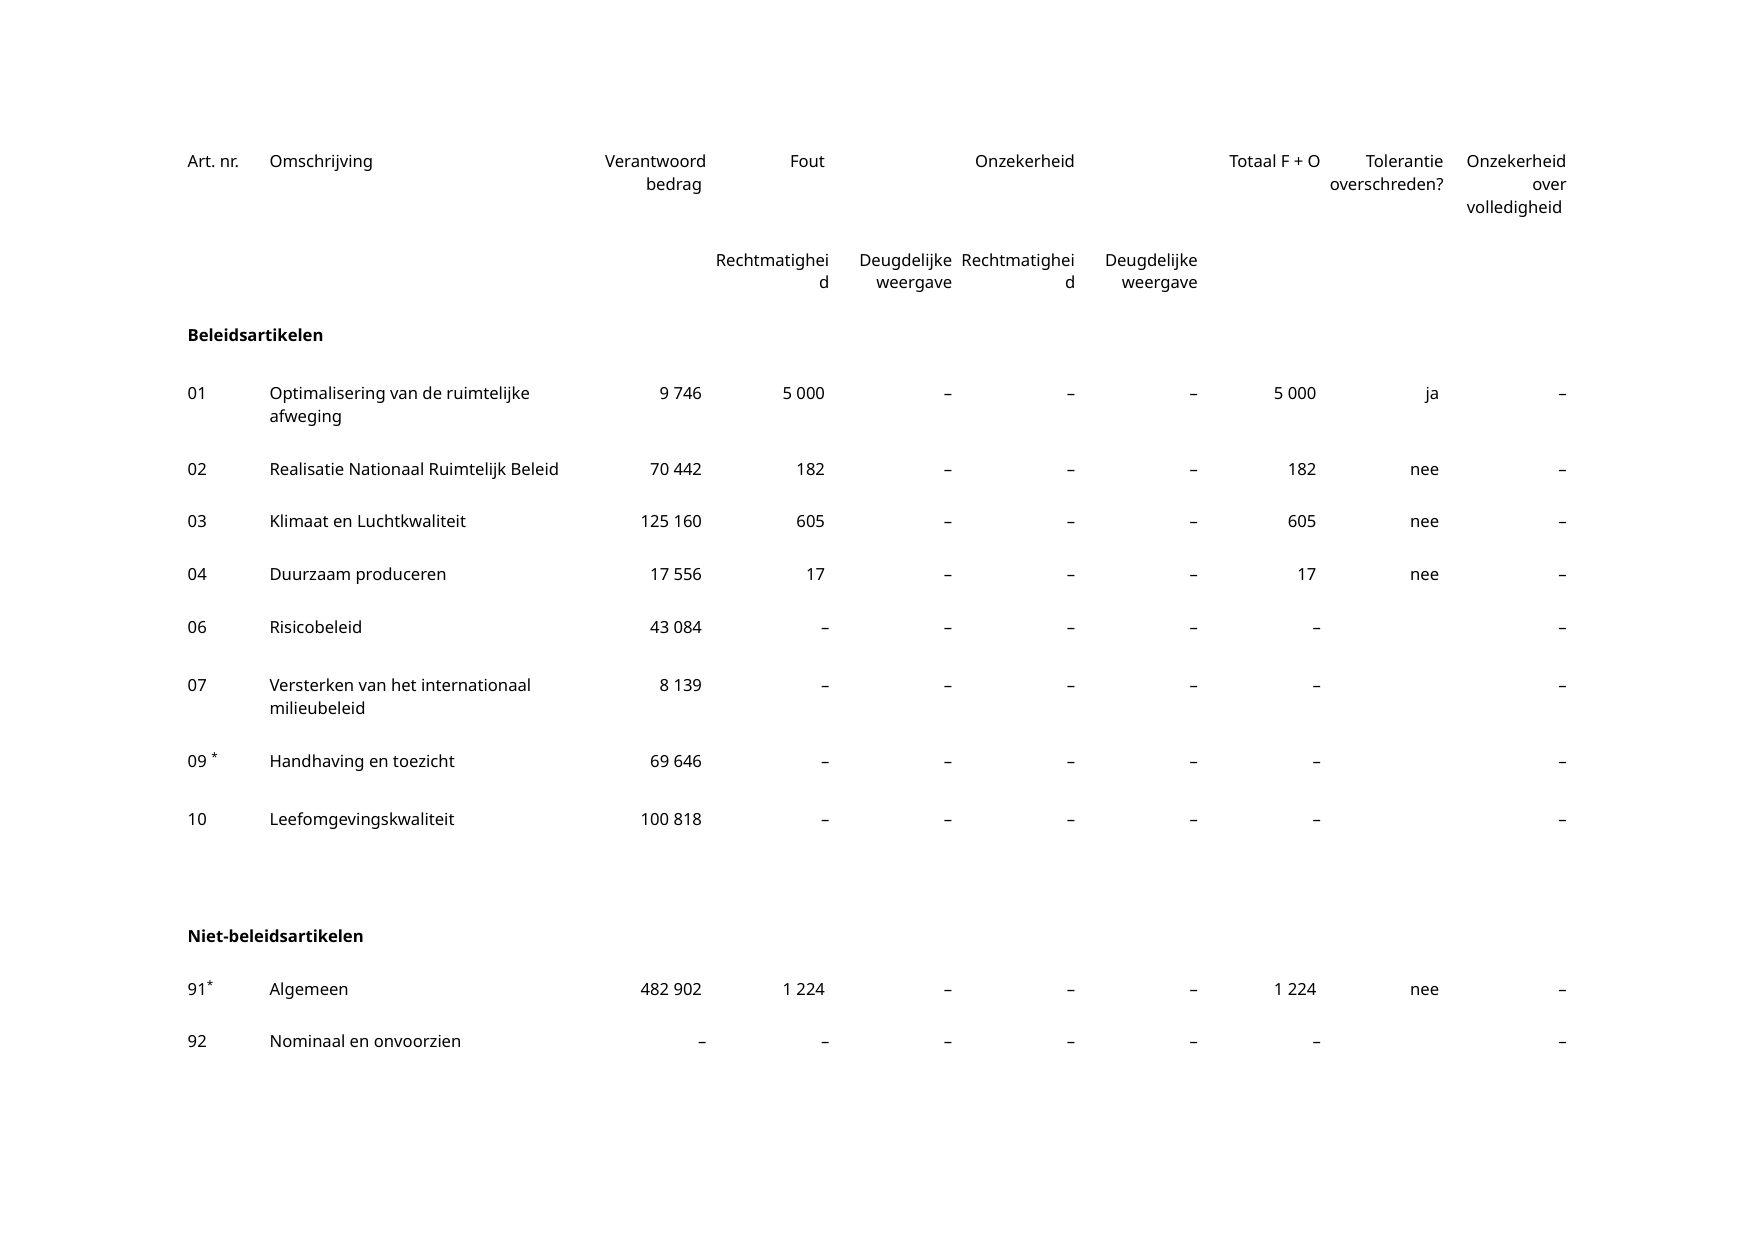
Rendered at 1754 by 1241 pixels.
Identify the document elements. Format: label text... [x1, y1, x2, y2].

table_cell [952, 866, 1075, 925]
table_cell 182 [1198, 458, 1320, 510]
table_cell [1075, 324, 1198, 382]
table_cell – [952, 458, 1075, 510]
table_cell 125 160 [583, 510, 706, 563]
table_cell – [1443, 563, 1566, 616]
table_cell [188, 248, 269, 323]
table_cell – [952, 674, 1075, 749]
table_cell – [829, 616, 952, 674]
table_cell – [1443, 749, 1566, 808]
table_cell Leefomgevingskwaliteit [269, 808, 583, 866]
table_cell 92 [188, 1030, 269, 1088]
table_cell [1198, 248, 1320, 323]
table_cell 04 [188, 563, 269, 616]
table_header Onzekerheid over volledigheid [1443, 150, 1566, 248]
table_cell nee [1320, 978, 1443, 1030]
table_cell – [1075, 808, 1198, 866]
table_cell Deugdelijke weergave [829, 248, 952, 323]
table_cell 91* [188, 978, 269, 1030]
table_cell 482 902 [583, 978, 706, 1030]
table_cell [583, 248, 706, 323]
table_header Art. nr. [188, 150, 269, 248]
table_cell – [952, 616, 1075, 674]
table_cell – [1198, 616, 1320, 674]
table_cell [1320, 749, 1443, 808]
table_cell – [829, 674, 952, 749]
table_cell 17 [1198, 563, 1320, 616]
table_cell 69 646 [583, 749, 706, 808]
table_cell Beleidsartikelen [188, 324, 706, 382]
table_cell 17 [706, 563, 829, 616]
table_cell – [706, 674, 829, 749]
table_cell [1320, 1030, 1443, 1088]
table_cell [1320, 324, 1443, 382]
table_cell [188, 866, 269, 925]
table_cell 70 442 [583, 458, 706, 510]
table_cell 10 [188, 808, 269, 866]
table_cell [1443, 324, 1566, 382]
table_cell [1320, 248, 1443, 323]
table_cell 06 [188, 616, 269, 674]
table_cell – [583, 1030, 706, 1088]
table_cell – [1198, 674, 1320, 749]
table_cell Duurzaam produceren [269, 563, 583, 616]
table_cell [583, 866, 706, 925]
table_cell – [1443, 808, 1566, 866]
table_cell – [829, 563, 952, 616]
table_cell 605 [1198, 510, 1320, 563]
table_header Totaal F + O [1198, 150, 1320, 248]
table_cell [706, 324, 829, 382]
table_cell – [952, 510, 1075, 563]
table_cell Algemeen [269, 978, 583, 1030]
table_cell – [829, 808, 952, 866]
table_cell – [1075, 563, 1198, 616]
table_cell Rechtmatigheid [952, 248, 1075, 323]
table_cell [829, 866, 952, 925]
table_cell – [1443, 978, 1566, 1030]
table_cell – [1443, 674, 1566, 749]
table_cell ja [1320, 382, 1443, 457]
table_cell – [1443, 616, 1566, 674]
table_cell [1320, 616, 1443, 674]
table_cell 01 [188, 382, 269, 457]
table_cell [269, 866, 583, 925]
table_cell 8 139 [583, 674, 706, 749]
table_cell 02 [188, 458, 269, 510]
table_header Verantwoord bedrag [583, 150, 706, 248]
table_cell Rechtmatigheid [706, 248, 829, 323]
table_cell – [952, 808, 1075, 866]
table_cell nee [1320, 510, 1443, 563]
table_cell – [829, 458, 952, 510]
table_cell – [952, 749, 1075, 808]
table_cell [269, 248, 583, 323]
table_header [1075, 150, 1198, 248]
table_cell Optimalisering van de ruimtelijke afweging [269, 382, 583, 457]
table_header Omschrijving [269, 150, 583, 248]
table_cell [1320, 808, 1443, 866]
table_cell – [829, 382, 952, 457]
table_cell – [706, 749, 829, 808]
table_cell 9 746 [583, 382, 706, 457]
table_cell 17 556 [583, 563, 706, 616]
table_cell – [706, 616, 829, 674]
table_cell 605 [706, 510, 829, 563]
table_cell 03 [188, 510, 269, 563]
table_cell – [1443, 510, 1566, 563]
table_cell Nominaal en onvoorzien [269, 1030, 583, 1088]
table_cell 07 [188, 674, 269, 749]
table_cell Risicobeleid [269, 616, 583, 674]
table_cell nee [1320, 563, 1443, 616]
table_cell – [829, 1030, 952, 1088]
table_cell Klimaat en Luchtkwaliteit [269, 510, 583, 563]
table_cell 100 818 [583, 808, 706, 866]
table_cell Deugdelijke weergave [1075, 248, 1198, 323]
table_cell – [1075, 978, 1198, 1030]
table_cell – [1075, 616, 1198, 674]
table_cell – [952, 563, 1075, 616]
table_cell – [952, 978, 1075, 1030]
table_cell – [829, 978, 952, 1030]
table_cell – [1443, 1030, 1566, 1088]
table_cell Realisatie Nationaal Ruimtelijk Beleid [269, 458, 583, 510]
table_cell 182 [706, 458, 829, 510]
table_cell Versterken van het internationaal milieubeleid [269, 674, 583, 749]
table_cell 5 000 [706, 382, 829, 457]
table_cell – [1075, 382, 1198, 457]
table_cell 1 224 [1198, 978, 1320, 1030]
table_cell – [829, 510, 952, 563]
table_cell 5 000 [1198, 382, 1320, 457]
table_header Tolerantie overschreden? [1320, 150, 1443, 248]
table_cell – [1075, 749, 1198, 808]
table_cell – [706, 808, 829, 866]
table_cell [1198, 324, 1320, 382]
table_cell – [1075, 1030, 1198, 1088]
table_cell – [1198, 749, 1320, 808]
table_cell 43 084 [583, 616, 706, 674]
table_cell 1 224 [706, 978, 829, 1030]
table_cell – [952, 382, 1075, 457]
table_cell [829, 324, 952, 382]
table_cell – [1075, 510, 1198, 563]
table_cell – [1075, 458, 1198, 510]
table_cell [952, 324, 1075, 382]
table_cell [706, 866, 829, 925]
table_cell Niet-beleidsartikelen [188, 925, 1566, 977]
table_cell 09 * [188, 749, 269, 808]
table_header Fout [706, 150, 829, 248]
table_cell – [1198, 1030, 1320, 1088]
table_cell [1198, 866, 1320, 925]
table_cell [1320, 674, 1443, 749]
table_cell [1443, 866, 1566, 925]
table_cell [1075, 866, 1198, 925]
table_cell – [706, 1030, 829, 1088]
table_cell [1320, 866, 1443, 925]
table_cell – [1443, 458, 1566, 510]
table_header Onzekerheid [952, 150, 1075, 248]
table_header [829, 150, 952, 248]
table_cell nee [1320, 458, 1443, 510]
table_cell – [1075, 674, 1198, 749]
table_cell – [1443, 382, 1566, 457]
table_cell [1443, 248, 1566, 323]
table_cell – [829, 749, 952, 808]
table_cell – [952, 1030, 1075, 1088]
table_cell Handhaving en toezicht [269, 749, 583, 808]
table_cell – [1198, 808, 1320, 866]
